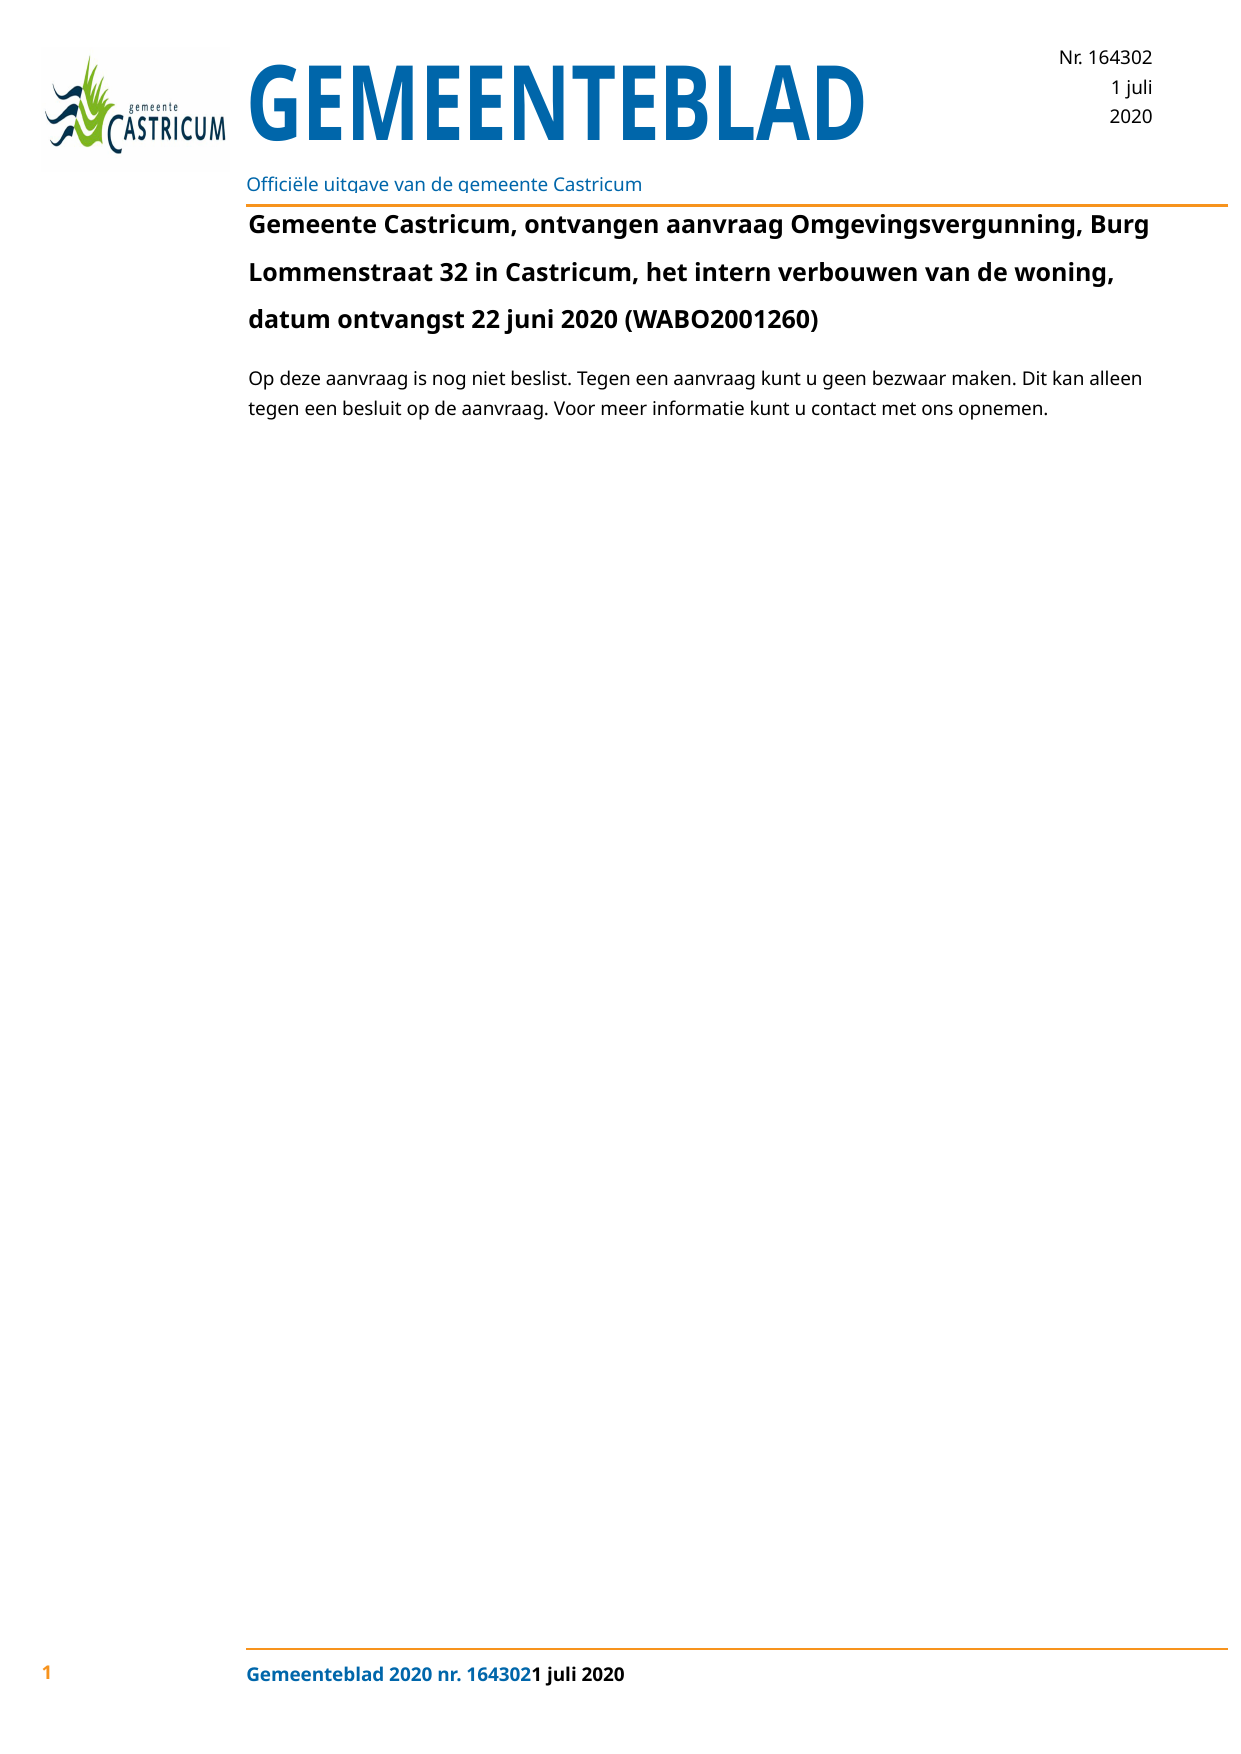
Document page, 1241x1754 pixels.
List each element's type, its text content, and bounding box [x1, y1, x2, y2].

picture [41, 47, 231, 172]
text Gemeente Castricum, ontvangen aanvraag Omgevingsvergunning, Burg Lommenstraat 32 in Castricum, het intern verbouwen van de woning, datum ontvangst 22 juni 2020 (WABO2001260) [248, 207, 1152, 336]
text Op deze aanvraag is nog niet beslist. Tegen een aanvraag kunt u geen bezwaar maken. Dit kan alleen tegen een besluit op de aanvraag. Voor meer informatie kunt u contact met ons opnemen. [248, 366, 1152, 421]
